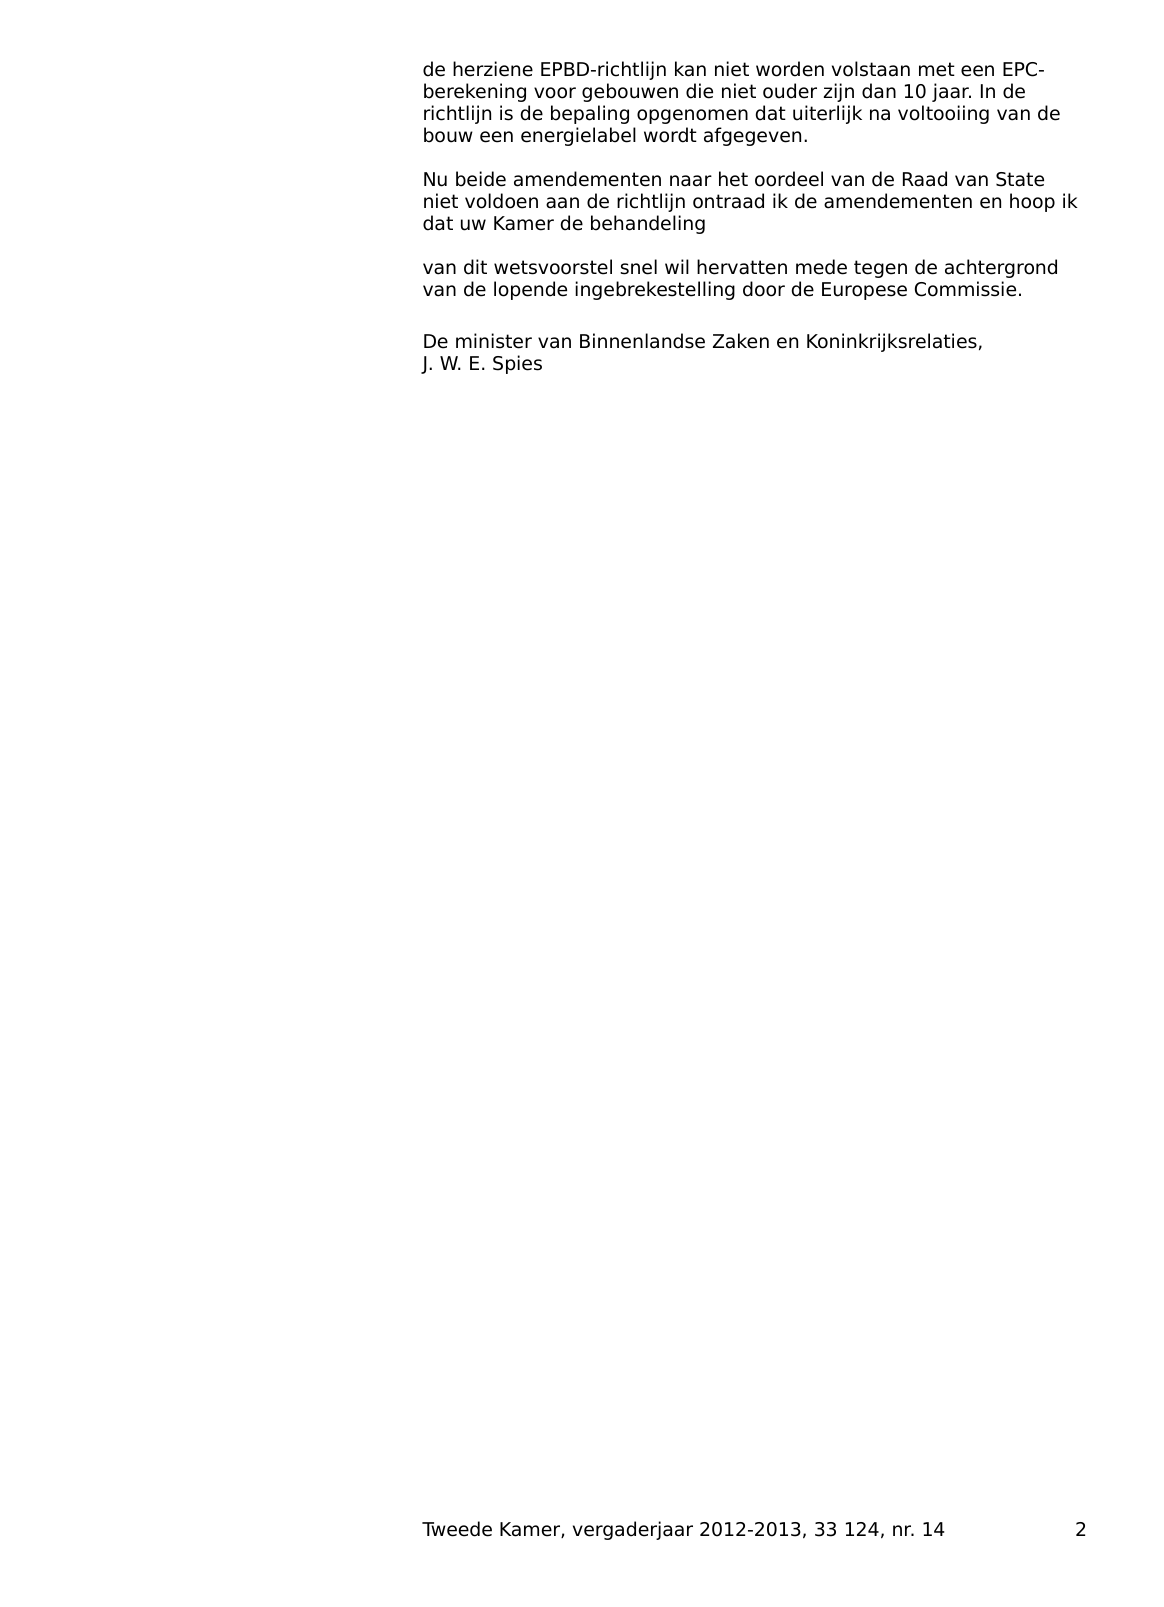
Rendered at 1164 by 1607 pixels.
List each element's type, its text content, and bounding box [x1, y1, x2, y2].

text Nu beide amendementen naar het oordeel van de Raad van State niet voldoen aan de richtlijn ontraad ik de amendementen en hoop ik dat uw Kamer de behandeling [422, 169, 1087, 235]
text De minister van Binnenlandse Zaken en Koninkrijksrelaties, J. W. E. Spies [422, 331, 1087, 375]
text van dit wetsvoorstel snel wil hervatten mede tegen de achtergrond van de lopende ingebrekestelling door de Europese Commissie. [422, 257, 1087, 301]
text de herziene EPBD-richtlijn kan niet worden volstaan met een EPC-berekening voor gebouwen die niet ouder zijn dan 10 jaar. In de richtlijn is de bepaling opgenomen dat uiterlijk na voltooiing van de bouw een energielabel wordt afgegeven. [422, 59, 1087, 147]
